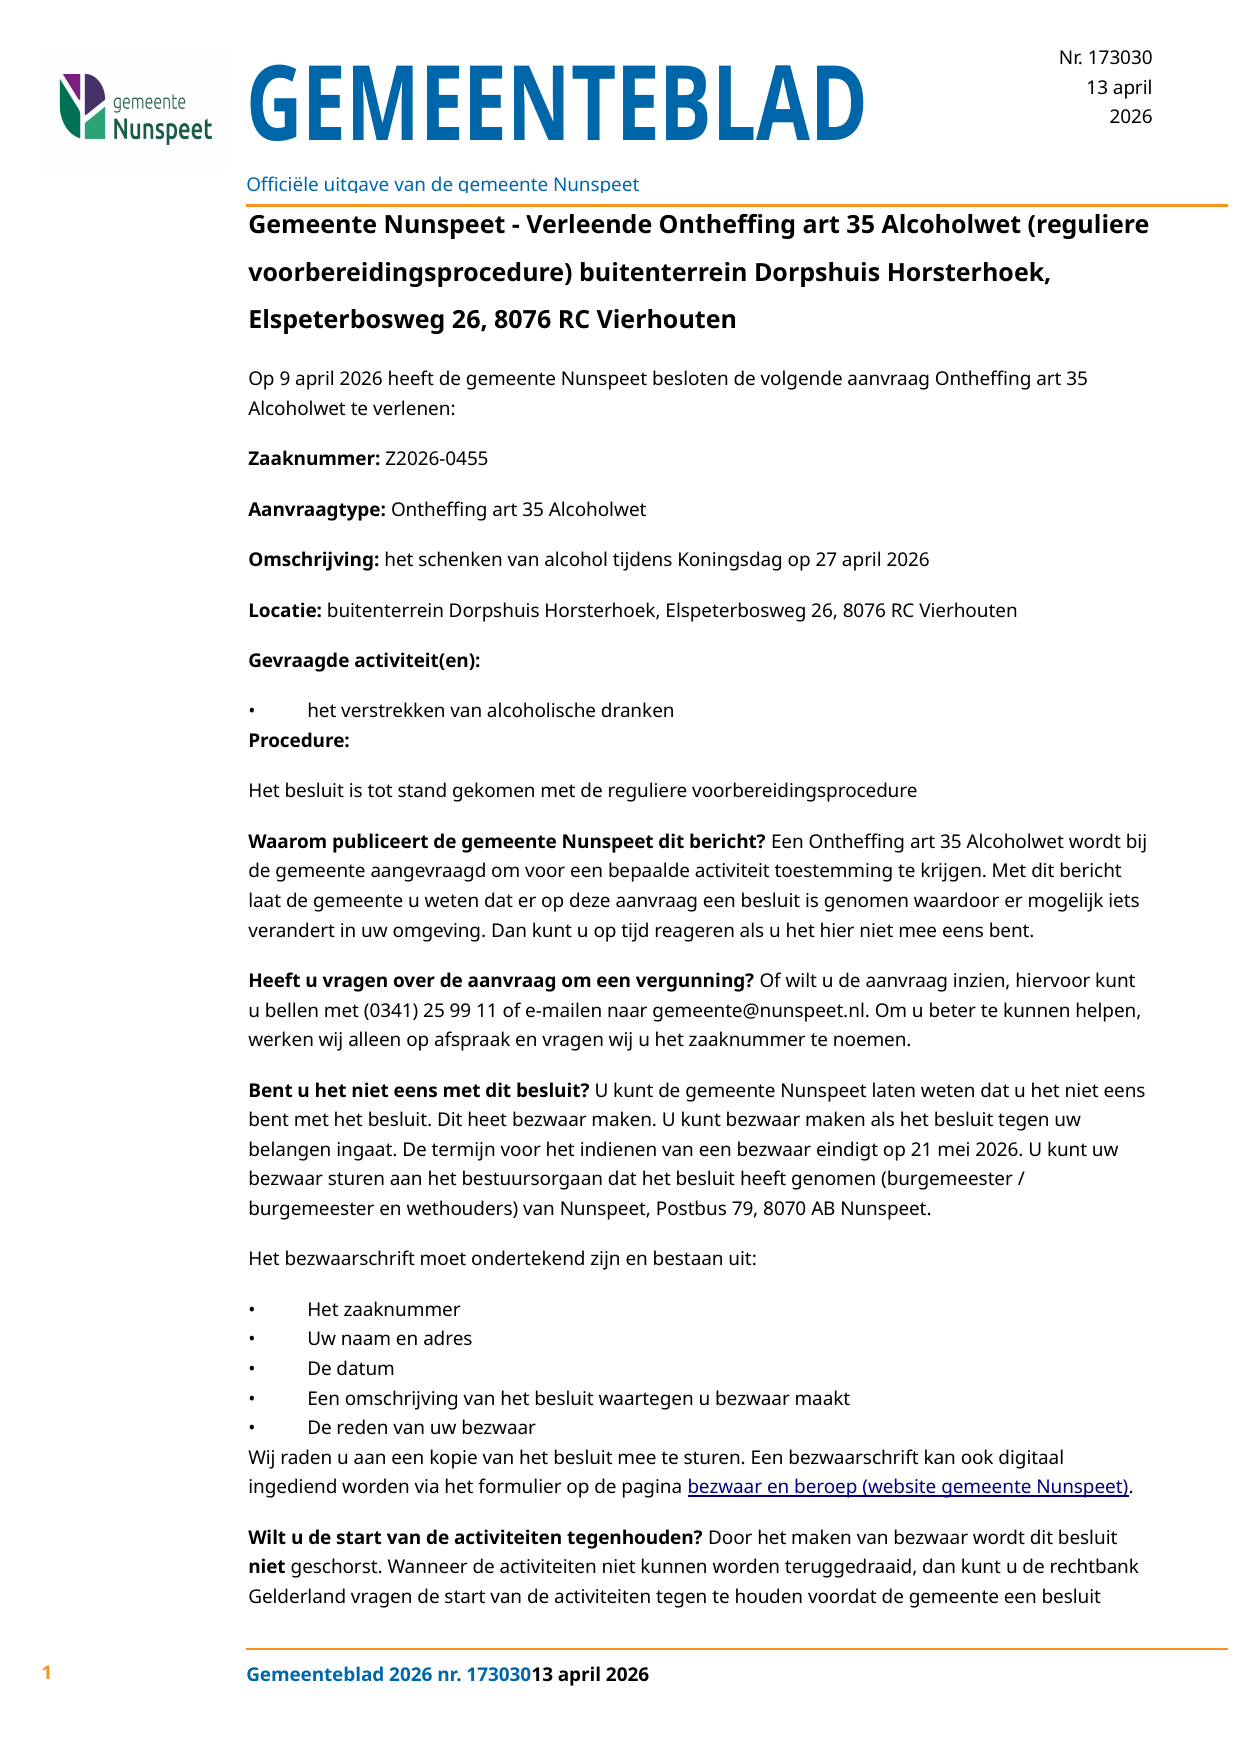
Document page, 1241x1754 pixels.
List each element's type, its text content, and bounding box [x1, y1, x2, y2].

list De datum [248, 1355, 1152, 1381]
text Op 9 april 2026 heeft de gemeente Nunspeet besloten de volgende aanvraag Ontheffing art 35 Alcoholwet te verlenen: [248, 366, 1152, 421]
text Gevraagde activiteit(en): [248, 647, 1152, 673]
list Een omschrijving van het besluit waartegen u bezwaar maakt [248, 1385, 1152, 1410]
text Het bezwaarschrift moet ondertekend zijn en bestaan uit: [248, 1246, 1152, 1271]
list het verstrekken van alcoholische dranken [248, 698, 1152, 723]
text Aanvraagtype: Ontheffing art 35 Alcoholwet [248, 496, 1152, 522]
text Zaaknummer: Z2026-0455 [248, 446, 1152, 471]
text Wilt u de start van de activiteiten tegenhouden? Door het maken van bezwaar wordt dit besluit niet geschorst. Wanneer de activiteiten niet kunnen worden teruggedraaid, dan kunt u de rechtbank Gelderland vragen de start van de activiteiten tegen te houden voordat de gemeente een besluit [248, 1524, 1152, 1609]
text Omschrijving: het schenken van alcohol tijdens Koningsdag op 27 april 2026 [248, 546, 1152, 572]
text Gemeente Nunspeet - Verleende Ontheffing art 35 Alcoholwet (reguliere voorbereidingsprocedure) buitenterrein Dorpshuis Horsterhoek, Elspeterbosweg 26, 8076 RC Vierhouten [248, 207, 1152, 336]
text Waarom publiceert de gemeente Nunspeet dit bericht? Een Ontheffing art 35 Alcoholwet wordt bij de gemeente aangevraagd om voor een bepaalde activiteit toestemming te krijgen. Met dit bericht laat de gemeente u weten dat er op deze aanvraag een besluit is genomen waardoor er mogelijk iets verandert in uw omgeving. Dan kunt u op tijd reageren als u het hier niet mee eens bent. [248, 828, 1152, 942]
list De reden van uw bezwaar [248, 1414, 1152, 1440]
text Het besluit is tot stand gekomen met de reguliere voorbereidingsprocedure [248, 778, 1152, 803]
list Uw naam en adres [248, 1326, 1152, 1351]
text Locatie: buitenterrein Dorpshuis Horsterhoek, Elspeterbosweg 26, 8076 RC Vierhouten [248, 597, 1152, 622]
text Bent u het niet eens met dit besluit? U kunt de gemeente Nunspeet laten weten dat u het niet eens bent met het besluit. Dit heet bezwaar maken. U kunt bezwaar maken als het besluit tegen uw belangen ingaat. De termijn voor het indienen van een bezwaar eindigt op 21 mei 2026. U kunt uw bezwaar sturen aan het bestuursorgaan dat het besluit heeft genomen (burgemeester / burgemeester en wethouders) van Nunspeet, Postbus 79, 8070 AB Nunspeet. [248, 1077, 1152, 1221]
picture [41, 47, 231, 172]
text Wij raden u aan een kopie van het besluit mee te sturen. Een bezwaarschrift kan ook digitaal ingediend worden via het formulier op de pagina bezwaar en beroep (website gemeente Nunspeet). [248, 1444, 1152, 1499]
list Het zaaknummer [248, 1296, 1152, 1322]
text Heeft u vragen over de aanvraag om een vergunning? Of wilt u de aanvraag inzien, hiervoor kunt u bellen met (0341) 25 99 11 of e-mailen naar gemeente@nunspeet.nl. Om u beter te kunnen helpen, werken wij alleen op afspraak en vragen wij u het zaaknummer te noemen. [248, 967, 1152, 1052]
text Procedure: [248, 727, 1152, 753]
